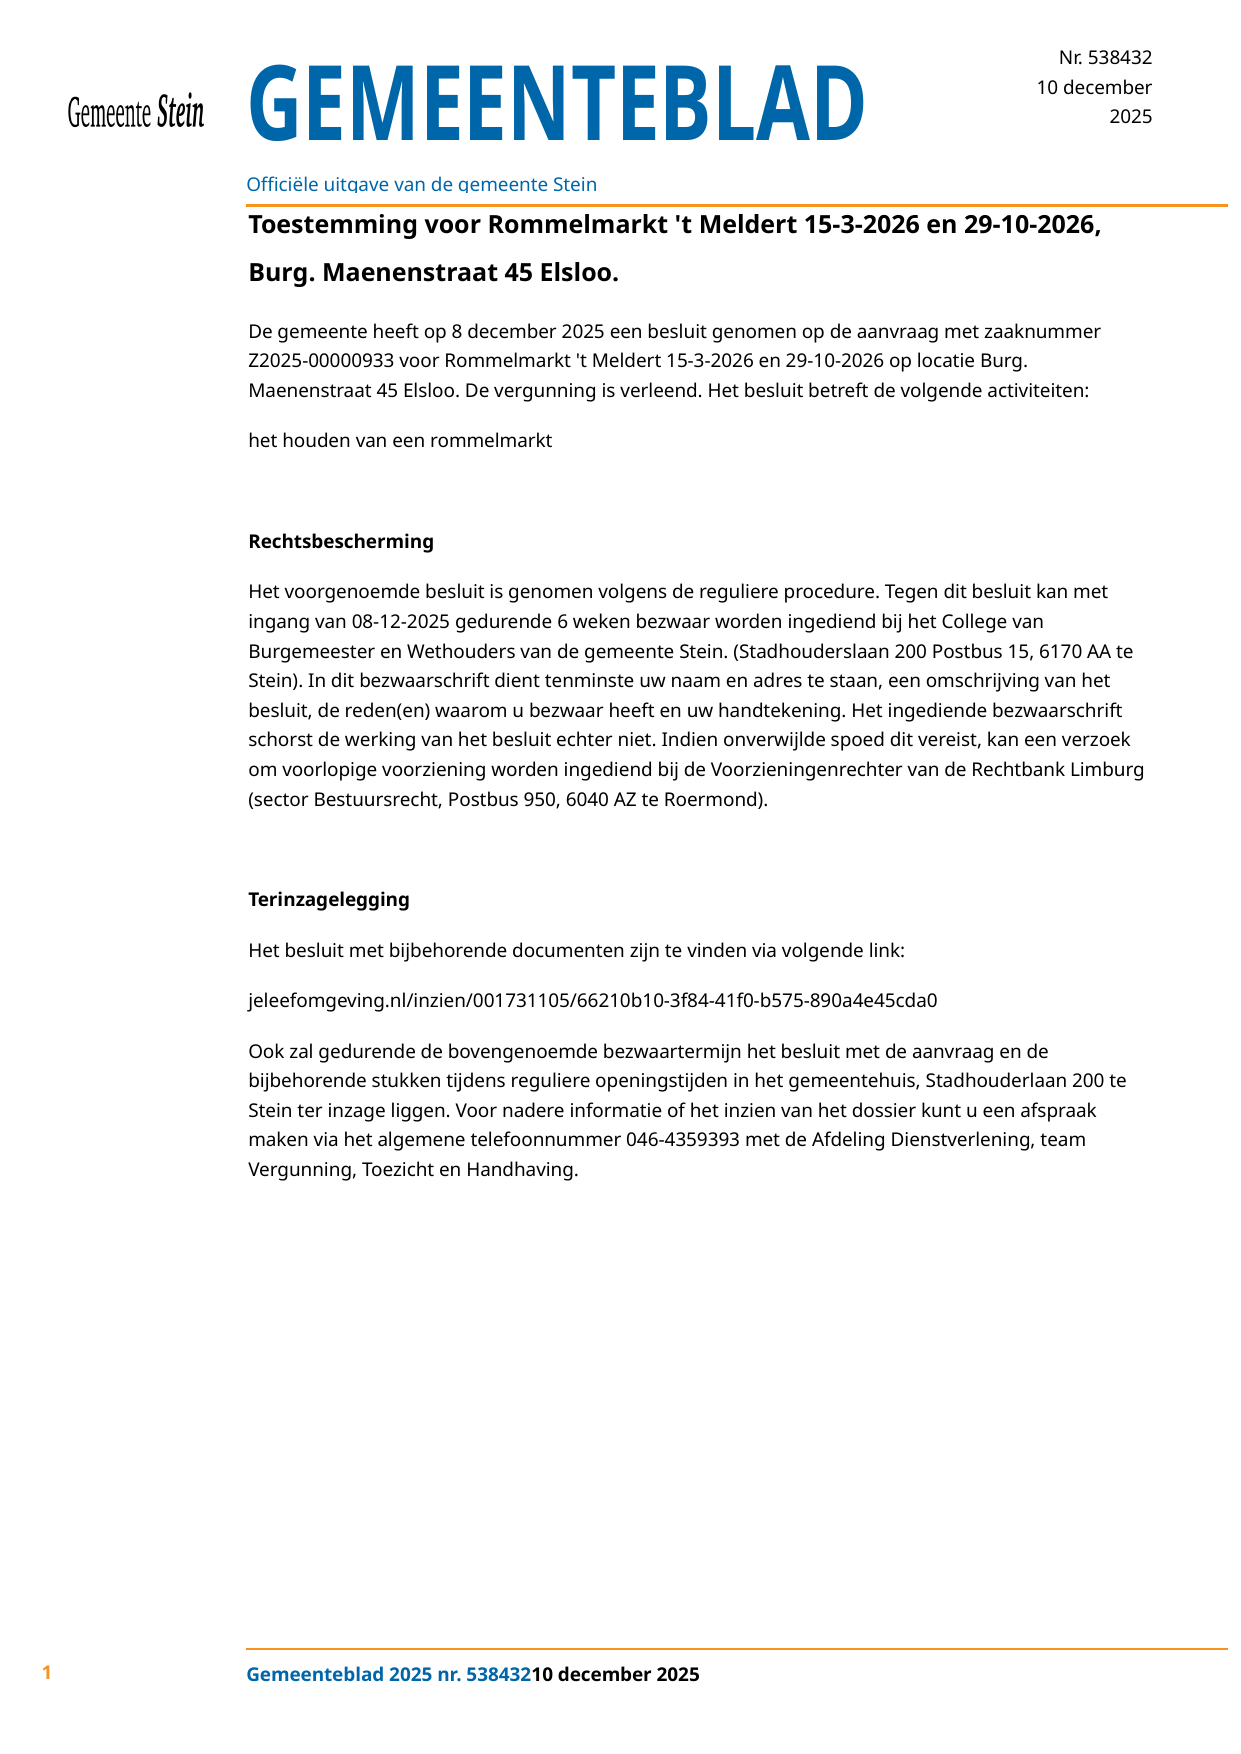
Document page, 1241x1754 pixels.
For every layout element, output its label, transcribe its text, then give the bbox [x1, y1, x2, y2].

text Ook zal gedurende de bovengenoemde bezwaartermijn het besluit met de aanvraag en de bijbehorende stukken tijdens reguliere openingstijden in het gemeentehuis, Stadhouderlaan 200 te Stein ter inzage liggen. Voor nadere informatie of het inzien van het dossier kunt u een afspraak maken via het algemene telefoonnummer 046-4359393 met de Afdeling Dienstverlening, team Vergunning, Toezicht en Handhaving. [248, 1038, 1152, 1182]
text Rechtsbescherming [248, 528, 1152, 554]
text Het besluit met bijbehorende documenten zijn te vinden via volgende link: [248, 937, 1152, 963]
text jeleefomgeving.nl/inzien/001731105/66210b10-3f84-41f0-b575-890a4e45cda0 [248, 987, 1152, 1013]
text Het voorgenoemde besluit is genomen volgens de reguliere procedure. Tegen dit besluit kan met ingang van 08-12-2025 gedurende 6 weken bezwaar worden ingediend bij het College van Burgemeester en Wethouders van de gemeente Stein. (Stadhouderslaan 200 Postbus 15, 6170 AA te Stein). In dit bezwaarschrift dient tenminste uw naam en adres te staan, een omschrijving van het besluit, de reden(en) waarom u bezwaar heeft en uw handtekening. Het ingediende bezwaarschrift schorst de werking van het besluit echter niet. Indien onverwijlde spoed dit vereist, kan een verzoek om voorlopige voorziening worden ingediend bij de Voorzieningenrechter van de Rechtbank Limburg (sector Bestuursrecht, Postbus 950, 6040 AZ te Roermond). [248, 579, 1152, 812]
picture [41, 47, 231, 172]
text De gemeente heeft op 8 december 2025 een besluit genomen op de aanvraag met zaaknummer Z2025-00000933 voor Rommelmarkt 't Meldert 15-3-2026 en 29-10-2026 op locatie Burg. Maenenstraat 45 Elsloo. De vergunning is verleend. Het besluit betreft de volgende activiteiten: [248, 318, 1152, 403]
text Toestemming voor Rommelmarkt 't Meldert 15-3-2026 en 29-10-2026, Burg. Maenenstraat 45 Elsloo. [248, 207, 1152, 288]
text het houden van een rommelmarkt [248, 427, 1152, 453]
text Terinzagelegging [248, 887, 1152, 912]
